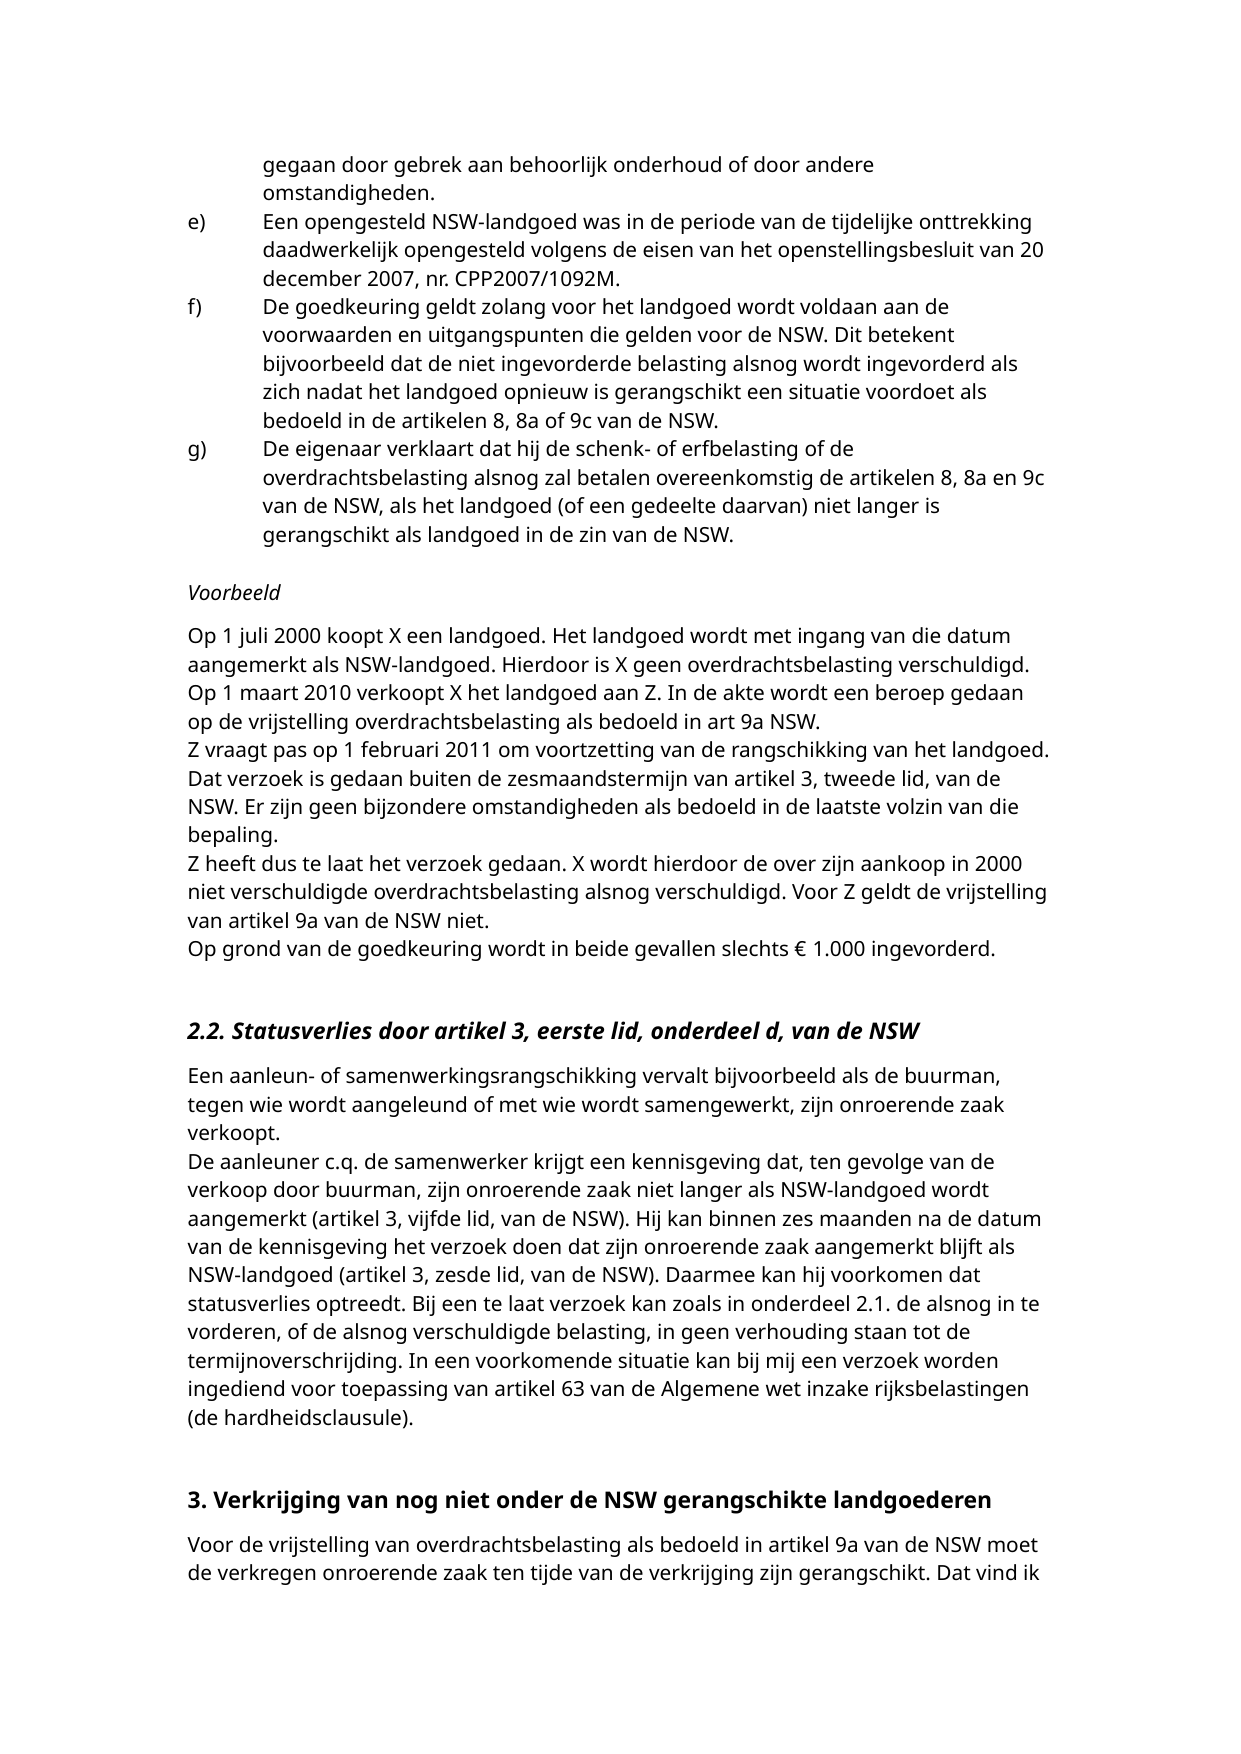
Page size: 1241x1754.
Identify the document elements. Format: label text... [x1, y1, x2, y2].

text Op 1 juli 2000 koopt X een landgoed. Het landgoed wordt met ingang van die datum aangemerkt als NSW-landgoed. Hierdoor is X geen overdrachtsbelasting verschuldigd. [187, 622, 1053, 678]
text Op 1 maart 2010 verkoopt X het landgoed aan Z. In de akte wordt een beroep gedaan op de vrijstelling overdrachtsbelasting als bedoeld in art 9a NSW. [187, 678, 1053, 735]
text Op grond van de goedkeuring wordt in beide gevallen slechts € 1.000 ingevorderd. [187, 934, 1053, 963]
text Z vraagt pas op 1 februari 2011 om voortzetting van de rangschikking van het landgoed. Dat verzoek is gedaan buiten de zesmaandstermijn van artikel 3, tweede lid, van de NSW. Er zijn geen bijzondere omstandigheden als bedoeld in de laatste volzin van die bepaling. [187, 735, 1053, 849]
subtitle 2.2. Statusverlies door artikel 3, eerste lid, onderdeel d, van de NSW [187, 1015, 1053, 1047]
text Voorbeeld [187, 578, 1053, 607]
list De goedkeuring geldt zolang voor het landgoed wordt voldaan aan de voorwaarden en uitgangspunten die gelden voor de NSW. Dit betekent bijvoorbeeld dat de niet ingevorderde belasting alsnog wordt ingevorderd als zich nadat het landgoed opnieuw is gerangschikt een situatie voordoet als bedoeld in de artikelen 8, 8a of 9c van de NSW. [187, 292, 1053, 434]
text De aanleuner c.q. de samenwerker krijgt een kennisgeving dat, ten gevolge van de verkoop door buurman, zijn onroerende zaak niet langer als NSW-landgoed wordt aangemerkt (artikel 3, vijfde lid, van de NSW). Hij kan binnen zes maanden na de datum van de kennisgeving het verzoek doen dat zijn onroerende zaak aangemerkt blijft als NSW-landgoed (artikel 3, zesde lid, van de NSW). Daarmee kan hij voorkomen dat statusverlies optreedt. Bij een te laat verzoek kan zoals in onderdeel 2.1. de alsnog in te vorderen, of de alsnog verschuldigde belasting, in geen verhouding staan tot de termijnoverschrijding. In een voorkomende situatie kan bij mij een verzoek worden ingediend voor toepassing van artikel 63 van de Algemene wet inzake rijksbelastingen (de hardheidsclausule). [187, 1147, 1053, 1431]
text Voor de vrijstelling van overdrachtsbelasting als bedoeld in artikel 9a van de NSW moet de verkregen onroerende zaak ten tijde van de verkrijging zijn gerangschikt. Dat vind ik [187, 1530, 1053, 1587]
subtitle 3. Verkrijging van nog niet onder de NSW gerangschikte landgoederen [187, 1484, 1053, 1515]
list De eigenaar verklaart dat hij de schenk- of erfbelasting of de overdrachtsbelasting alsnog zal betalen overeenkomstig de artikelen 8, 8a en 9c van de NSW, als het landgoed (of een gedeelte daarvan) niet langer is gerangschikt als landgoed in de zin van de NSW. [187, 434, 1053, 548]
list Een opengesteld NSW-landgoed was in de periode van de tijdelijke onttrekking daadwerkelijk opengesteld volgens de eisen van het openstellingsbesluit van 20 december 2007, nr. CPP2007/1092M. [187, 207, 1053, 292]
text Z heeft dus te laat het verzoek gedaan. X wordt hierdoor de over zijn aankoop in 2000 niet verschuldigde overdrachtsbelasting alsnog verschuldigd. Voor Z geldt de vrijstelling van artikel 9a van de NSW niet. [187, 849, 1053, 934]
list gegaan door gebrek aan behoorlijk onderhoud of door andere omstandigheden. [187, 150, 1053, 207]
text Een aanleun- of samenwerkingsrangschikking vervalt bijvoorbeeld als de buurman, tegen wie wordt aangeleund of met wie wordt samengewerkt, zijn onroerende zaak verkoopt. [187, 1062, 1053, 1147]
